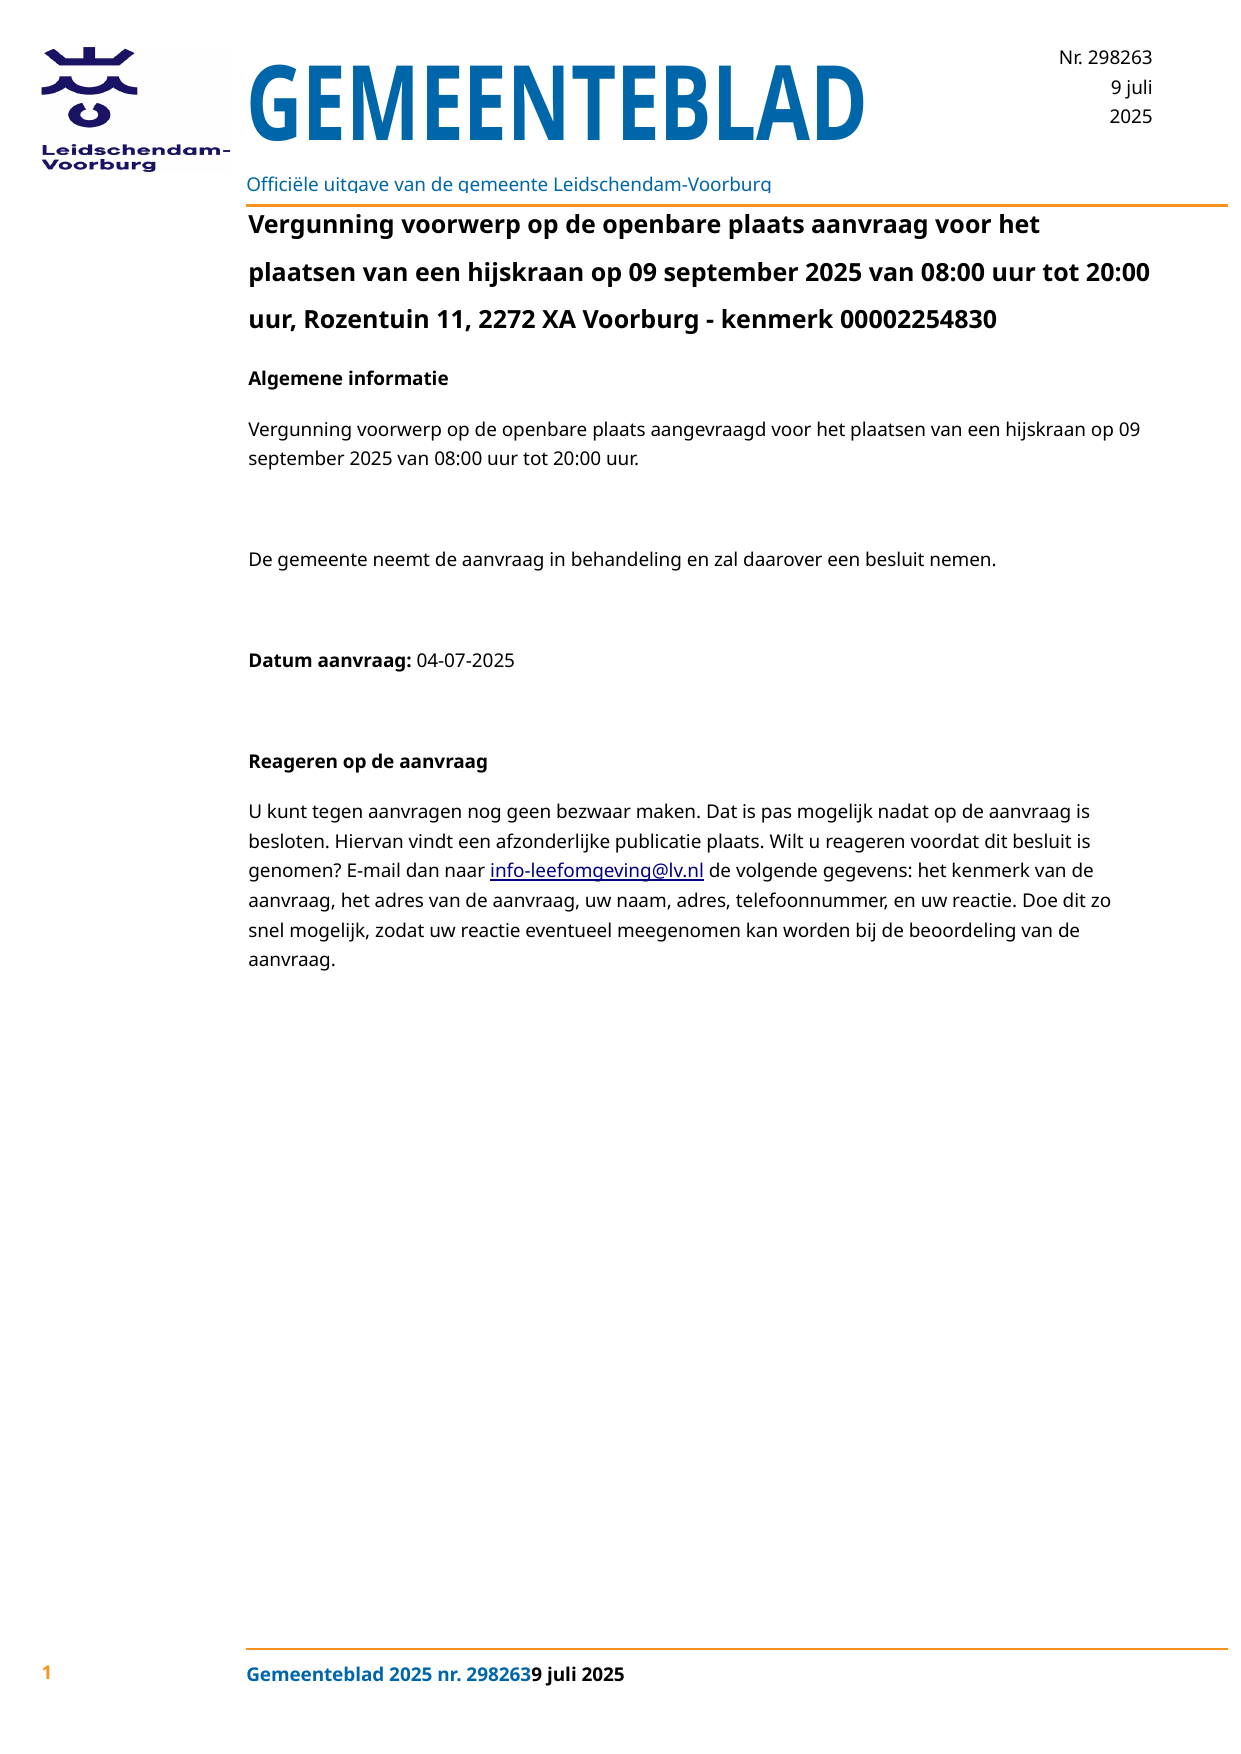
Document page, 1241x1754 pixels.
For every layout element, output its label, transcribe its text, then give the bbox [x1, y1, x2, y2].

text De gemeente neemt de aanvraag in behandeling en zal daarover een besluit nemen. [248, 546, 1152, 572]
text U kunt tegen aanvragen nog geen bezwaar maken. Dat is pas mogelijk nadat op de aanvraag is besloten. Hiervan vindt een afzonderlijke publicatie plaats. Wilt u reageren voordat dit besluit is genomen? E-mail dan naar info-leefomgeving@lv.nl de volgende gegevens: het kenmerk van de aanvraag, het adres van de aanvraag, uw naam, adres, telefoonnummer, en uw reactie. Doe dit zo snel mogelijk, zodat uw reactie eventueel meegenomen kan worden bij de beoordeling van de aanvraag. [248, 798, 1152, 972]
text Algemene informatie [248, 366, 1152, 391]
text Vergunning voorwerp op de openbare plaats aangevraagd voor het plaatsen van een hijskraan op 09 september 2025 van 08:00 uur tot 20:00 uur. [248, 416, 1152, 471]
picture [41, 47, 231, 172]
text Datum aanvraag: 04-07-2025 [248, 647, 1152, 673]
text Vergunning voorwerp op de openbare plaats aanvraag voor het plaatsen van een hijskraan op 09 september 2025 van 08:00 uur tot 20:00 uur, Rozentuin 11, 2272 XA Voorburg - kenmerk 00002254830 [248, 207, 1152, 336]
text Reageren op de aanvraag [248, 748, 1152, 774]
